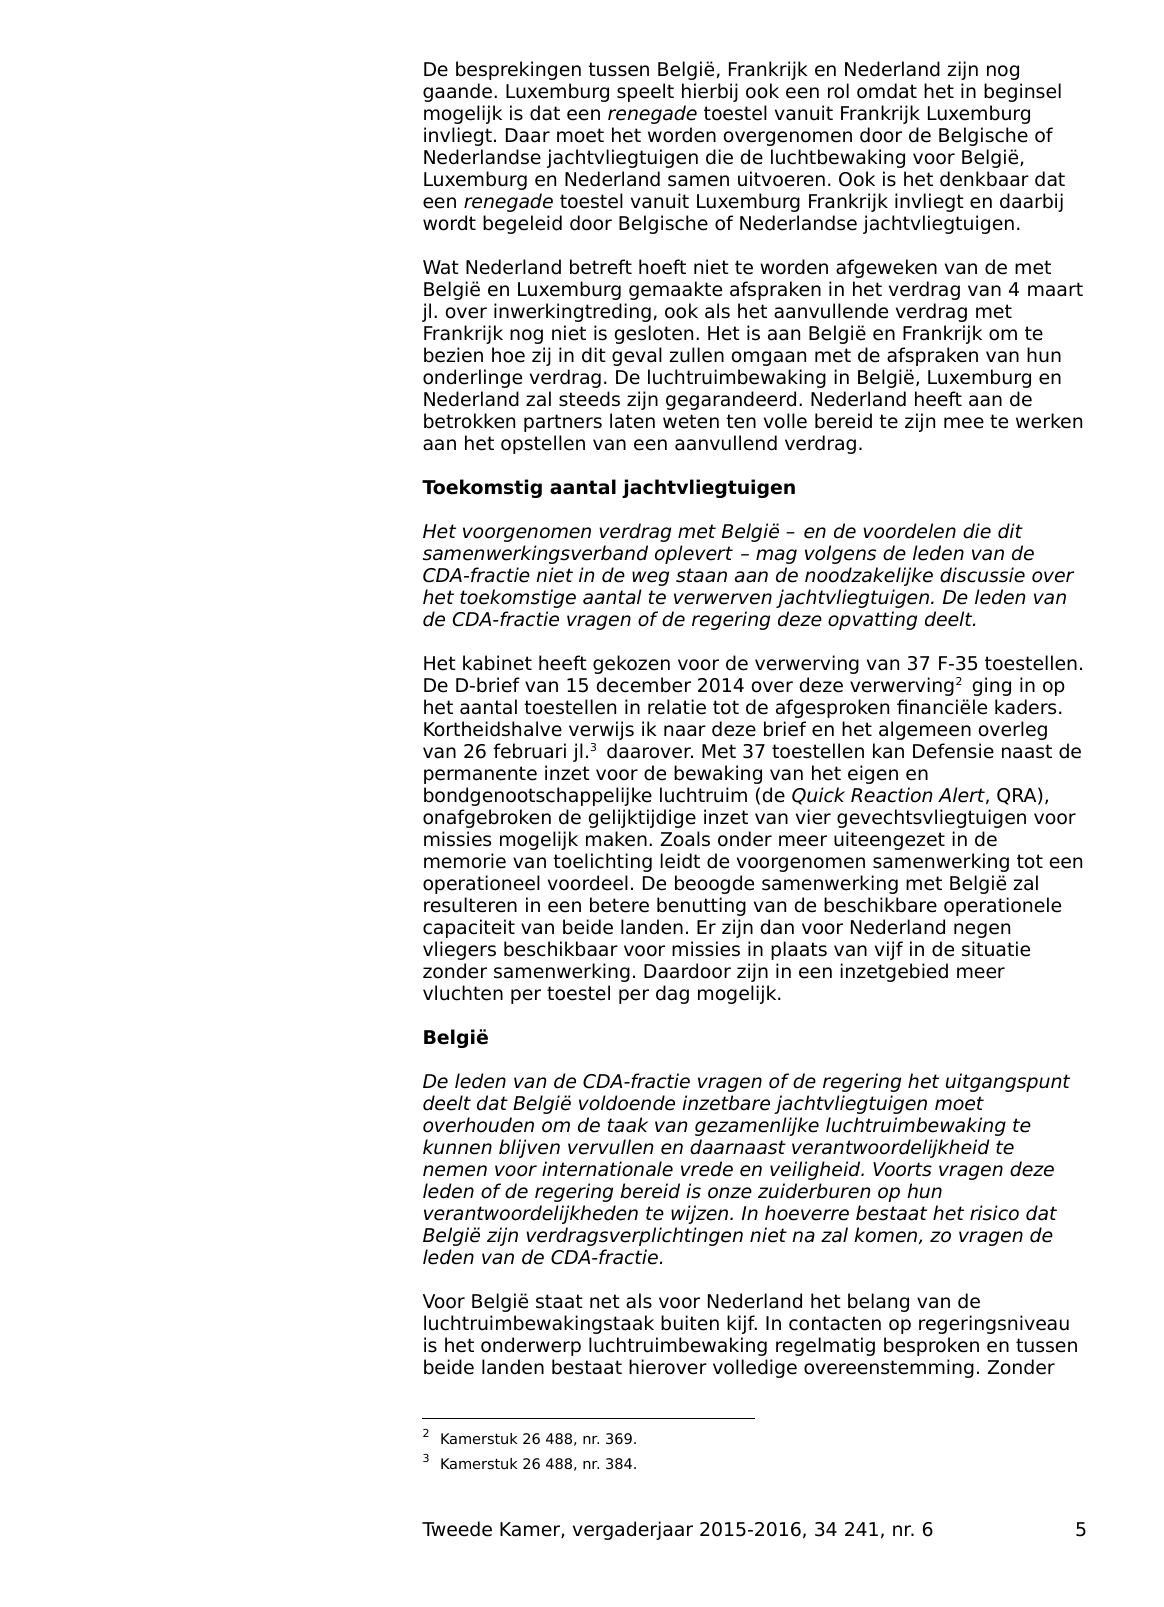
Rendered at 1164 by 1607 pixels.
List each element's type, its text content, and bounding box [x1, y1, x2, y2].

text Het kabinet heeft gekozen voor de verwerving van 37 F-35 toestellen. De D-brief van 15 december 2014 over deze verwerving ging in op het aantal toestellen in relatie tot de afgesproken financiële kaders. Kortheidshalve verwijs ik naar deze brief en het algemeen overleg van 26 februari jl. daarover. Met 37 toestellen kan Defensie naast de permanente inzet voor de bewaking van het eigen en bondgenootschappelijke luchtruim (de Quick Reaction Alert, QRA), onafgebroken de gelijktijdige inzet van vier gevechtsvliegtuigen voor missies mogelijk maken. Zoals onder meer uiteengezet in de memorie van toelichting leidt de voorgenomen samenwerking tot een operationeel voordeel. De beoogde samenwerking met België zal resulteren in een betere benutting van de beschikbare operationele capaciteit van beide landen. Er zijn dan voor Nederland negen vliegers beschikbaar voor missies in plaats van vijf in de situatie zonder samenwerking. Daardoor zijn in een inzetgebied meer vluchten per toestel per dag mogelijk. [422, 653, 1087, 1005]
text Wat Nederland betreft hoeft niet te worden afgeweken van de met België en Luxemburg gemaakte afspraken in het verdrag van 4 maart jl. over inwerkingtreding, ook als het aanvullende verdrag met Frankrijk nog niet is gesloten. Het is aan België en Frankrijk om te bezien hoe zij in dit geval zullen omgaan met de afspraken van hun onderlinge verdrag. De luchtruimbewaking in België, Luxemburg en Nederland zal steeds zijn gegarandeerd. Nederland heeft aan de betrokken partners laten weten ten volle bereid te zijn mee te werken aan het opstellen van een aanvullend verdrag. [422, 257, 1087, 455]
subtitle België [422, 1027, 1087, 1049]
text Kamerstuk 26 488, nr. 384. [422, 1452, 1087, 1474]
text De besprekingen tussen België, Frankrijk en Nederland zijn nog gaande. Luxemburg speelt hierbij ook een rol omdat het in beginsel mogelijk is dat een renegade toestel vanuit Frankrijk Luxemburg invliegt. Daar moet het worden overgenomen door de Belgische of Nederlandse jachtvliegtuigen die de luchtbewaking voor België, Luxemburg en Nederland samen uitvoeren. Ook is het denkbaar dat een renegade toestel vanuit Luxemburg Frankrijk invliegt en daarbij wordt begeleid door Belgische of Nederlandse jachtvliegtuigen. [422, 59, 1087, 235]
text De leden van de CDA-fractie vragen of de regering het uitgangspunt deelt dat België voldoende inzetbare jachtvliegtuigen moet overhouden om de taak van gezamenlijke luchtruimbewaking te kunnen blijven vervullen en daarnaast verantwoordelijkheid te nemen voor internationale vrede en veiligheid. Voorts vragen deze leden of de regering bereid is onze zuiderburen op hun verantwoordelijkheden te wijzen. In hoeverre bestaat het risico dat België zijn verdragsverplichtingen niet na zal komen, zo vragen de leden van de CDA-fractie. [422, 1071, 1087, 1269]
text Voor België staat net als voor Nederland het belang van de luchtruimbewakingstaak buiten kijf. In contacten op regeringsniveau is het onderwerp luchtruimbewaking regelmatig besproken en tussen beide landen bestaat hierover volledige overeenstemming. Zonder [422, 1291, 1087, 1379]
subtitle Toekomstig aantal jachtvliegtuigen [422, 477, 1087, 499]
text Het voorgenomen verdrag met België – en de voordelen die dit samenwerkingsverband oplevert – mag volgens de leden van de CDA-fractie niet in de weg staan aan de noodzakelijke discussie over het toekomstige aantal te verwerven jachtvliegtuigen. De leden van de CDA-fractie vragen of de regering deze opvatting deelt. [422, 521, 1087, 631]
text Kamerstuk 26 488, nr. 369. [422, 1427, 1087, 1449]
